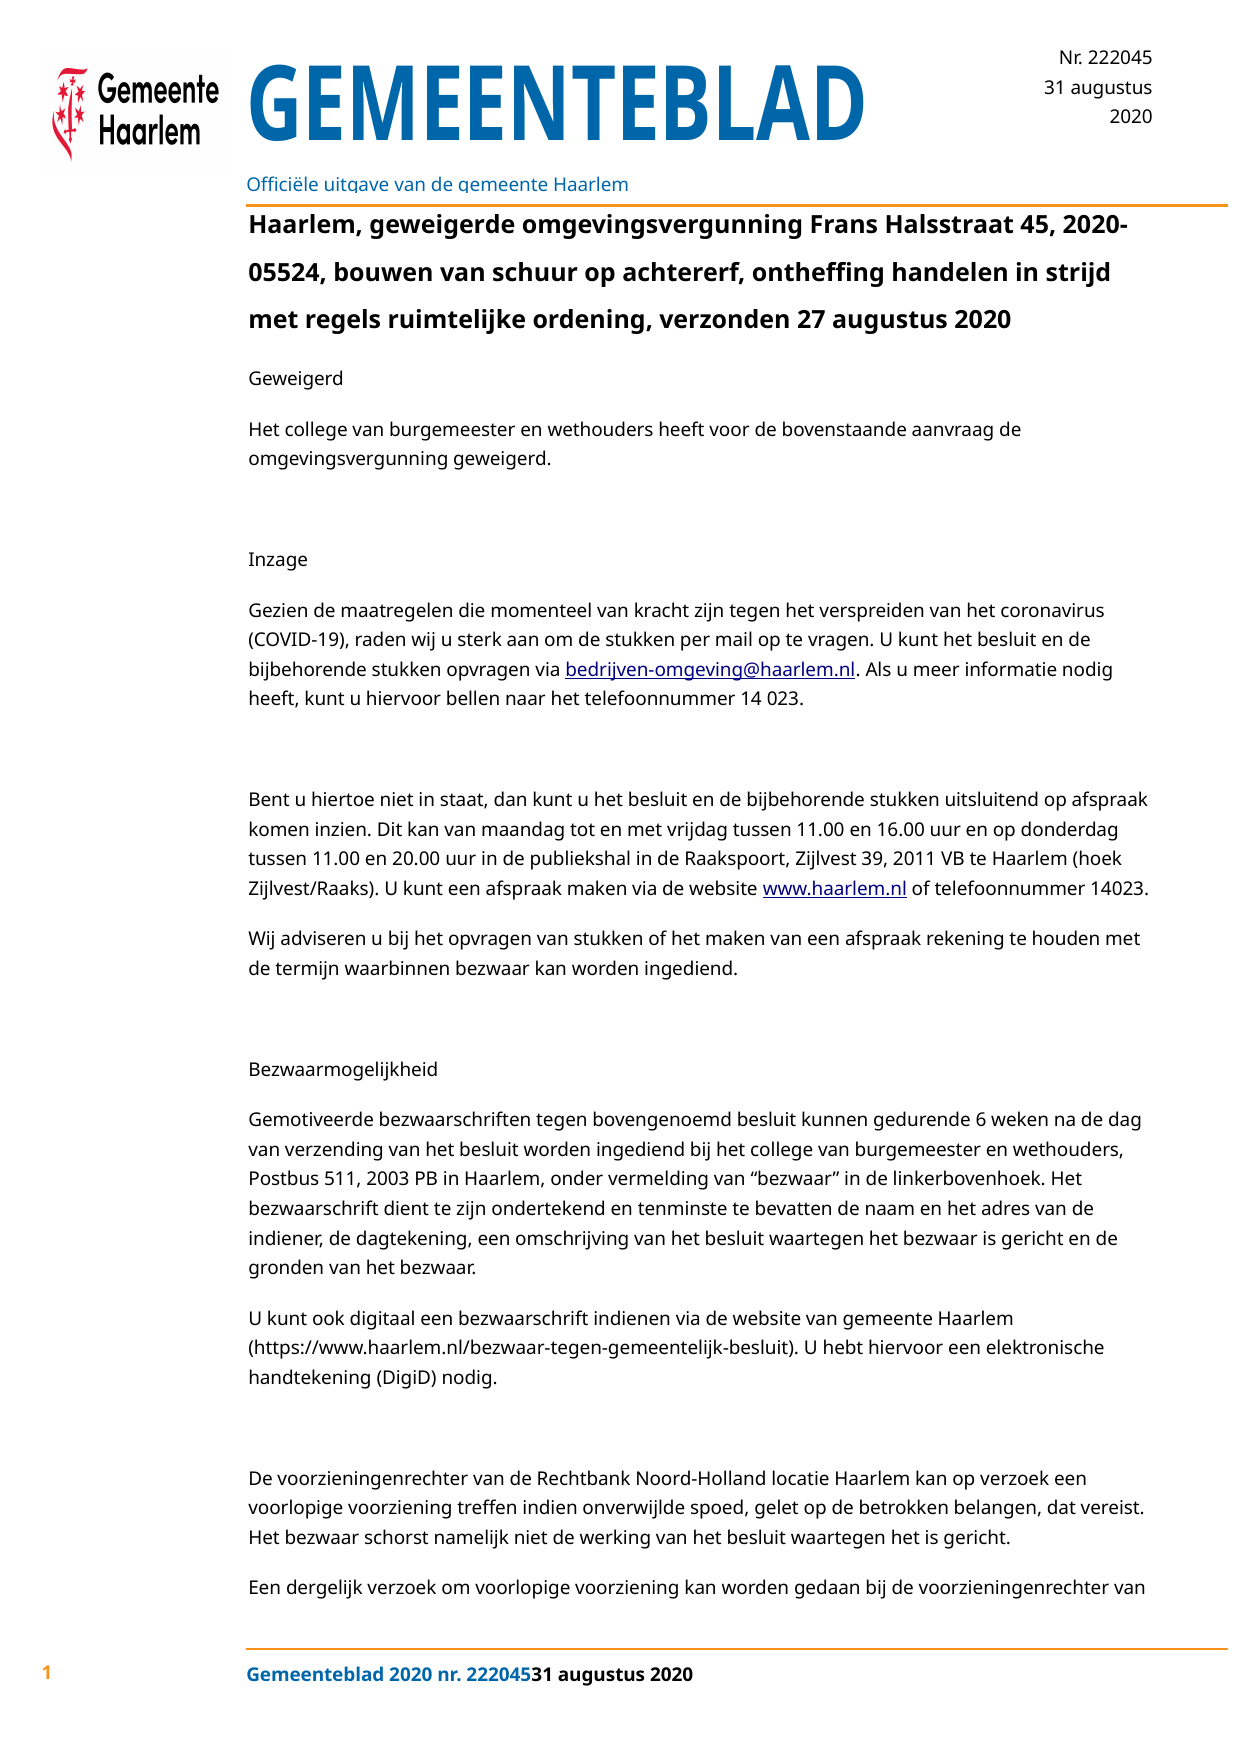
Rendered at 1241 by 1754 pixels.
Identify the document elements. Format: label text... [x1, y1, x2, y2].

text Een dergelijk verzoek om voorlopige voorziening kan worden gedaan bij de voorzieningenrechter van [248, 1574, 1152, 1600]
text Het college van burgemeester en wethouders heeft voor de bovenstaande aanvraag de omgevingsvergunning geweigerd. [248, 416, 1152, 471]
text Haarlem, geweigerde omgevingsvergunning Frans Halsstraat 45, 2020-05524, bouwen van schuur op achtererf, ontheffing handelen in strijd met regels ruimtelijke ordening, verzonden 27 augustus 2020 [248, 207, 1152, 336]
text Inzage [248, 546, 1152, 572]
text U kunt ook digitaal een bezwaarschrift indienen via de website van gemeente Haarlem (https://www.haarlem.nl/bezwaar-tegen-gemeentelijk-besluit). U hebt hiervoor een elektronische handtekening (DigiD) nodig. [248, 1305, 1152, 1389]
text Bent u hiertoe niet in staat, dan kunt u het besluit en de bijbehorende stukken uitsluitend op afspraak komen inzien. Dit kan van maandag tot en met vrijdag tussen 11.00 en 16.00 uur en op donderdag tussen 11.00 en 20.00 uur in de publiekshal in de Raakspoort, Zijlvest 39, 2011 VB te Haarlem (hoek Zijlvest/Raaks). U kunt een afspraak maken via de website www.haarlem.nl of telefoonnummer 14023. [248, 786, 1152, 901]
text Bezwaarmogelijkheid [248, 1056, 1152, 1082]
text Gemotiveerde bezwaarschriften tegen bovengenoemd besluit kunnen gedurende 6 weken na de dag van verzending van het besluit worden ingediend bij het college van burgemeester en wethouders, Postbus 511, 2003 PB in Haarlem, onder vermelding van “bezwaar” in de linkerbovenhoek. Het bezwaarschrift dient te zijn ondertekend en tenminste te bevatten de naam en het adres van de indiener, de dagtekening, een omschrijving van het besluit waartegen het bezwaar is gericht en de gronden van het bezwaar. [248, 1106, 1152, 1280]
text Geweigerd [248, 366, 1152, 391]
text Gezien de maatregelen die momenteel van kracht zijn tegen het verspreiden van het coronavirus (COVID-19), raden wij u sterk aan om de stukken per mail op te vragen. U kunt het besluit en de bijbehorende stukken opvragen via bedrijven-omgeving@haarlem.nl. Als u meer informatie nodig heeft, kunt u hiervoor bellen naar het telefoonnummer 14 023. [248, 597, 1152, 711]
text De voorzieningenrechter van de Rechtbank Noord-Holland locatie Haarlem kan op verzoek een voorlopige voorziening treffen indien onverwijlde spoed, gelet op de betrokken belangen, dat vereist. Het bezwaar schorst namelijk niet de werking van het besluit waartegen het is gericht. [248, 1465, 1152, 1549]
text Wij adviseren u bij het opvragen van stukken of het maken van een afspraak rekening te houden met de termijn waarbinnen bezwaar kan worden ingediend. [248, 926, 1152, 981]
picture [41, 47, 231, 172]
